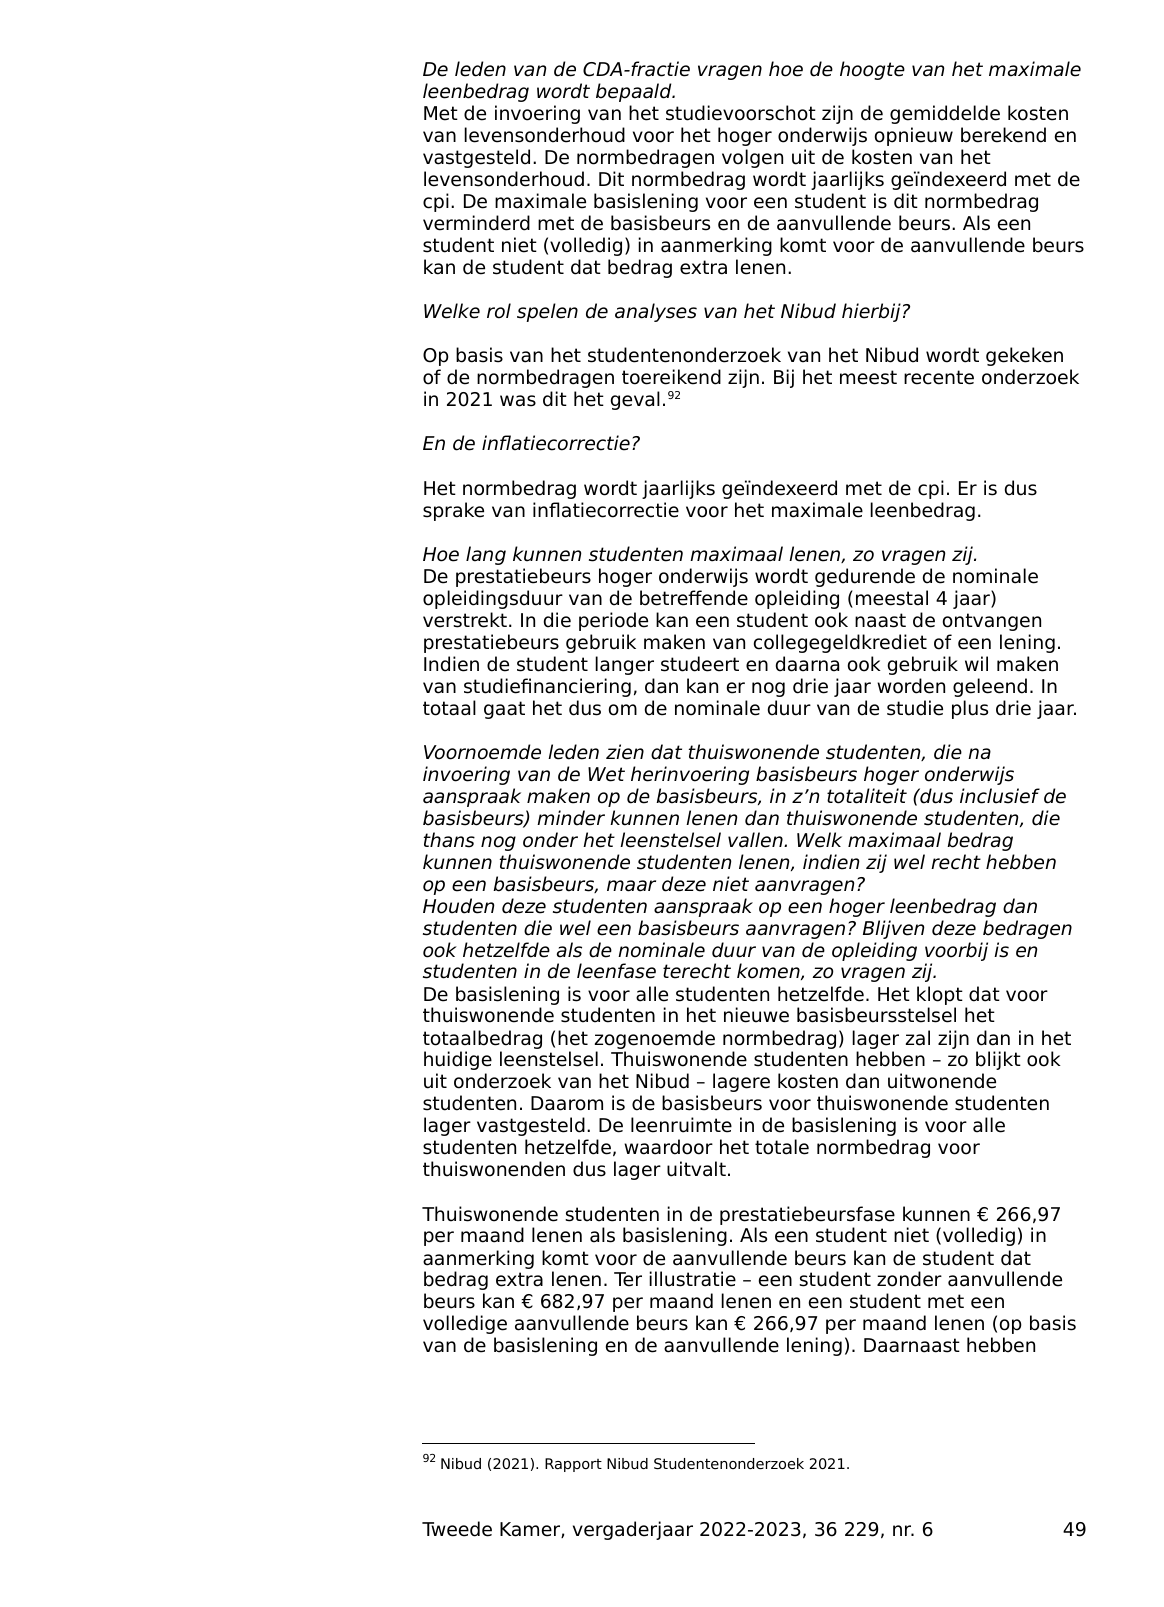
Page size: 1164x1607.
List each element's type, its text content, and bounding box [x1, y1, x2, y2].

subtitle En de inflatiecorrectie? [422, 433, 1087, 455]
text Nibud (2021). Rapport Nibud Studentenonderzoek 2021. [422, 1452, 1087, 1474]
text Voornoemde leden zien dat thuiswonende studenten, die na invoering van de Wet herinvoering basisbeurs hoger onderwijs aanspraak maken op de basisbeurs, in z’n totaliteit (dus inclusief de basisbeurs) minder kunnen lenen dan thuiswonende studenten, die thans nog onder het leenstelsel vallen. Welk maximaal bedrag kunnen thuiswonende studenten lenen, indien zij wel recht hebben op een basisbeurs, maar deze niet aanvragen? [422, 742, 1087, 896]
text Thuiswonende studenten in de prestatiebeursfase kunnen € 266,97 per maand lenen als basislening. Als een student niet (volledig) in aanmerking komt voor de aanvullende beurs kan de student dat bedrag extra lenen. Ter illustratie – een student zonder aanvullende beurs kan € 682,97 per maand lenen en een student met een volledige aanvullende beurs kan € 266,97 per maand lenen (op basis van de basislening en de aanvullende lening). Daarnaast hebben [422, 1203, 1087, 1357]
subtitle Welke rol spelen de analyses van het Nibud hierbij? [422, 301, 1087, 323]
text Houden deze studenten aanspraak op een hoger leenbedrag dan studenten die wel een basisbeurs aanvragen? Blijven deze bedragen ook hetzelfde als de nominale duur van de opleiding voorbij is en studenten in de leenfase terecht komen, zo vragen zij. [422, 896, 1087, 983]
text Op basis van het studentenonderzoek van het Nibud wordt gekeken of de normbedragen toereikend zijn. Bij het meest recente onderzoek in 2021 was dit het geval. [422, 345, 1087, 411]
text Hoe lang kunnen studenten maximaal lenen, zo vragen zij. [422, 544, 1087, 566]
text De prestatiebeurs hoger onderwijs wordt gedurende de nominale opleidingsduur van de betreffende opleiding (meestal 4 jaar) verstrekt. In die periode kan een student ook naast de ontvangen prestatiebeurs gebruik maken van collegegeldkrediet of een lening. Indien de student langer studeert en daarna ook gebruik wil maken van studiefinanciering, dan kan er nog drie jaar worden geleend. In totaal gaat het dus om de nominale duur van de studie plus drie jaar. [422, 566, 1087, 719]
text De basislening is voor alle studenten hetzelfde. Het klopt dat voor thuiswonende studenten in het nieuwe basisbeursstelsel het totaalbedrag (het zogenoemde normbedrag) lager zal zijn dan in het huidige leenstelsel. Thuiswonende studenten hebben – zo blijkt ook uit onderzoek van het Nibud – lagere kosten dan uitwonende studenten. Daarom is de basisbeurs voor thuiswonende studenten lager vastgesteld. De leenruimte in de basislening is voor alle studenten hetzelfde, waardoor het totale normbedrag voor thuiswonenden dus lager uitvalt. [422, 983, 1087, 1181]
text Het normbedrag wordt jaarlijks geïndexeerd met de cpi. Er is dus sprake van inflatiecorrectie voor het maximale leenbedrag. [422, 477, 1087, 521]
text De leden van de CDA-fractie vragen hoe de hoogte van het maximale leenbedrag wordt bepaald. [422, 59, 1087, 103]
text Met de invoering van het studievoorschot zijn de gemiddelde kosten van levensonderhoud voor het hoger onderwijs opnieuw berekend en vastgesteld. De normbedragen volgen uit de kosten van het levensonderhoud. Dit normbedrag wordt jaarlijks geïndexeerd met de cpi. De maximale basislening voor een student is dit normbedrag verminderd met de basisbeurs en de aanvullende beurs. Als een student niet (volledig) in aanmerking komt voor de aanvullende beurs kan de student dat bedrag extra lenen. [422, 103, 1087, 279]
